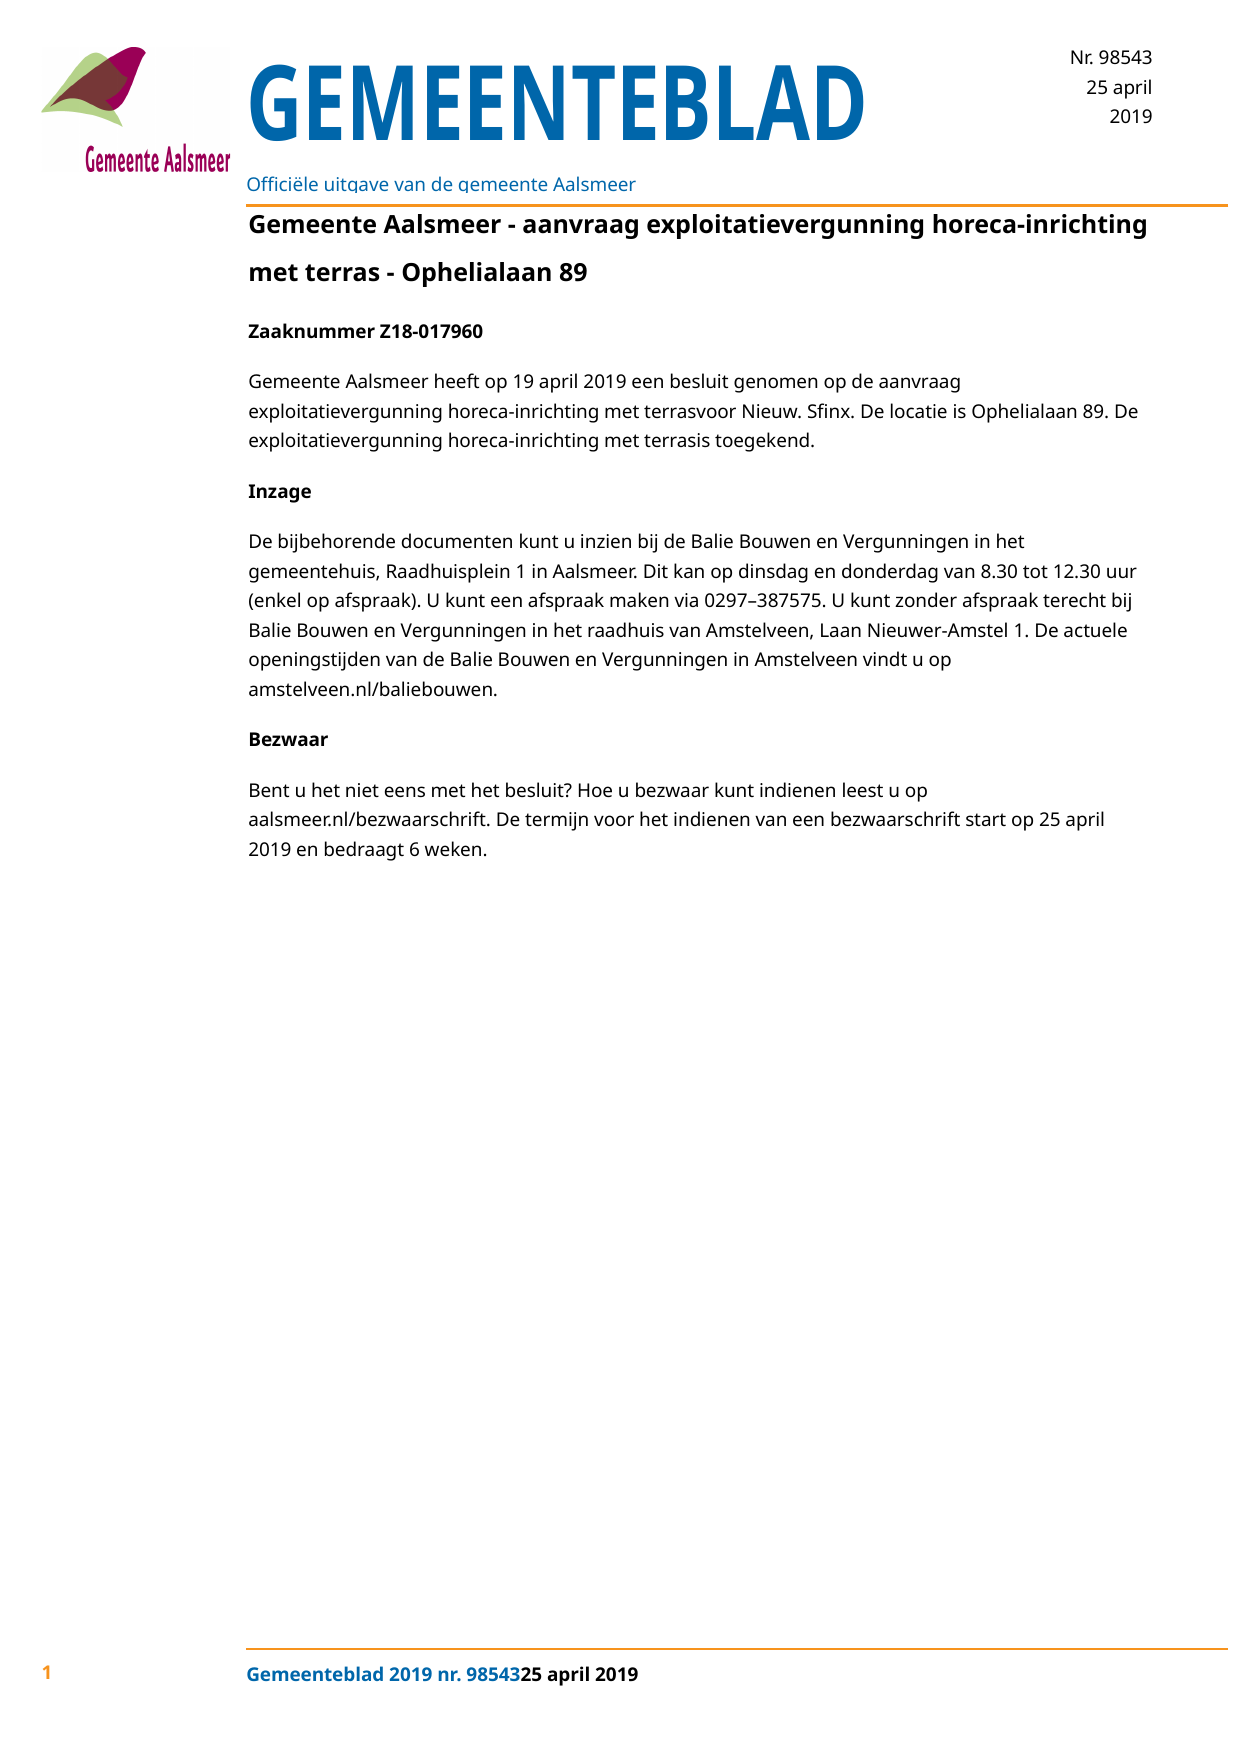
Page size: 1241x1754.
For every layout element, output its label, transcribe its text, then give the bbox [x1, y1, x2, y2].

text Zaaknummer Z18-017960 [248, 318, 1152, 344]
text Bezwaar [248, 727, 1152, 752]
text Bent u het niet eens met het besluit? Hoe u bezwaar kunt indienen leest u op aalsmeer.nl/bezwaarschrift. De termijn voor het indienen van een bezwaarschrift start op 25 april 2019 en bedraagt 6 weken. [248, 777, 1152, 862]
text Gemeente Aalsmeer - aanvraag exploitatievergunning horeca-inrichting met terras - Ophelialaan 89 [248, 207, 1152, 288]
picture [41, 47, 231, 172]
text Inzage [248, 478, 1152, 504]
text Gemeente Aalsmeer heeft op 19 april 2019 een besluit genomen op de aanvraag exploitatievergunning horeca-inrichting met terrasvoor Nieuw. Sfinx. De locatie is Ophelialaan 89. De exploitatievergunning horeca-inrichting met terrasis toegekend. [248, 368, 1152, 453]
text De bijbehorende documenten kunt u inzien bij de Balie Bouwen en Vergunningen in het gemeentehuis, Raadhuisplein 1 in Aalsmeer. Dit kan op dinsdag en donderdag van 8.30 tot 12.30 uur (enkel op afspraak). U kunt een afspraak maken via 0297–387575. U kunt zonder afspraak terecht bij Balie Bouwen en Vergunningen in het raadhuis van Amstelveen, Laan Nieuwer-Amstel 1. De actuele openingstijden van de Balie Bouwen en Vergunningen in Amstelveen vindt u op amstelveen.nl/baliebouwen. [248, 528, 1152, 702]
